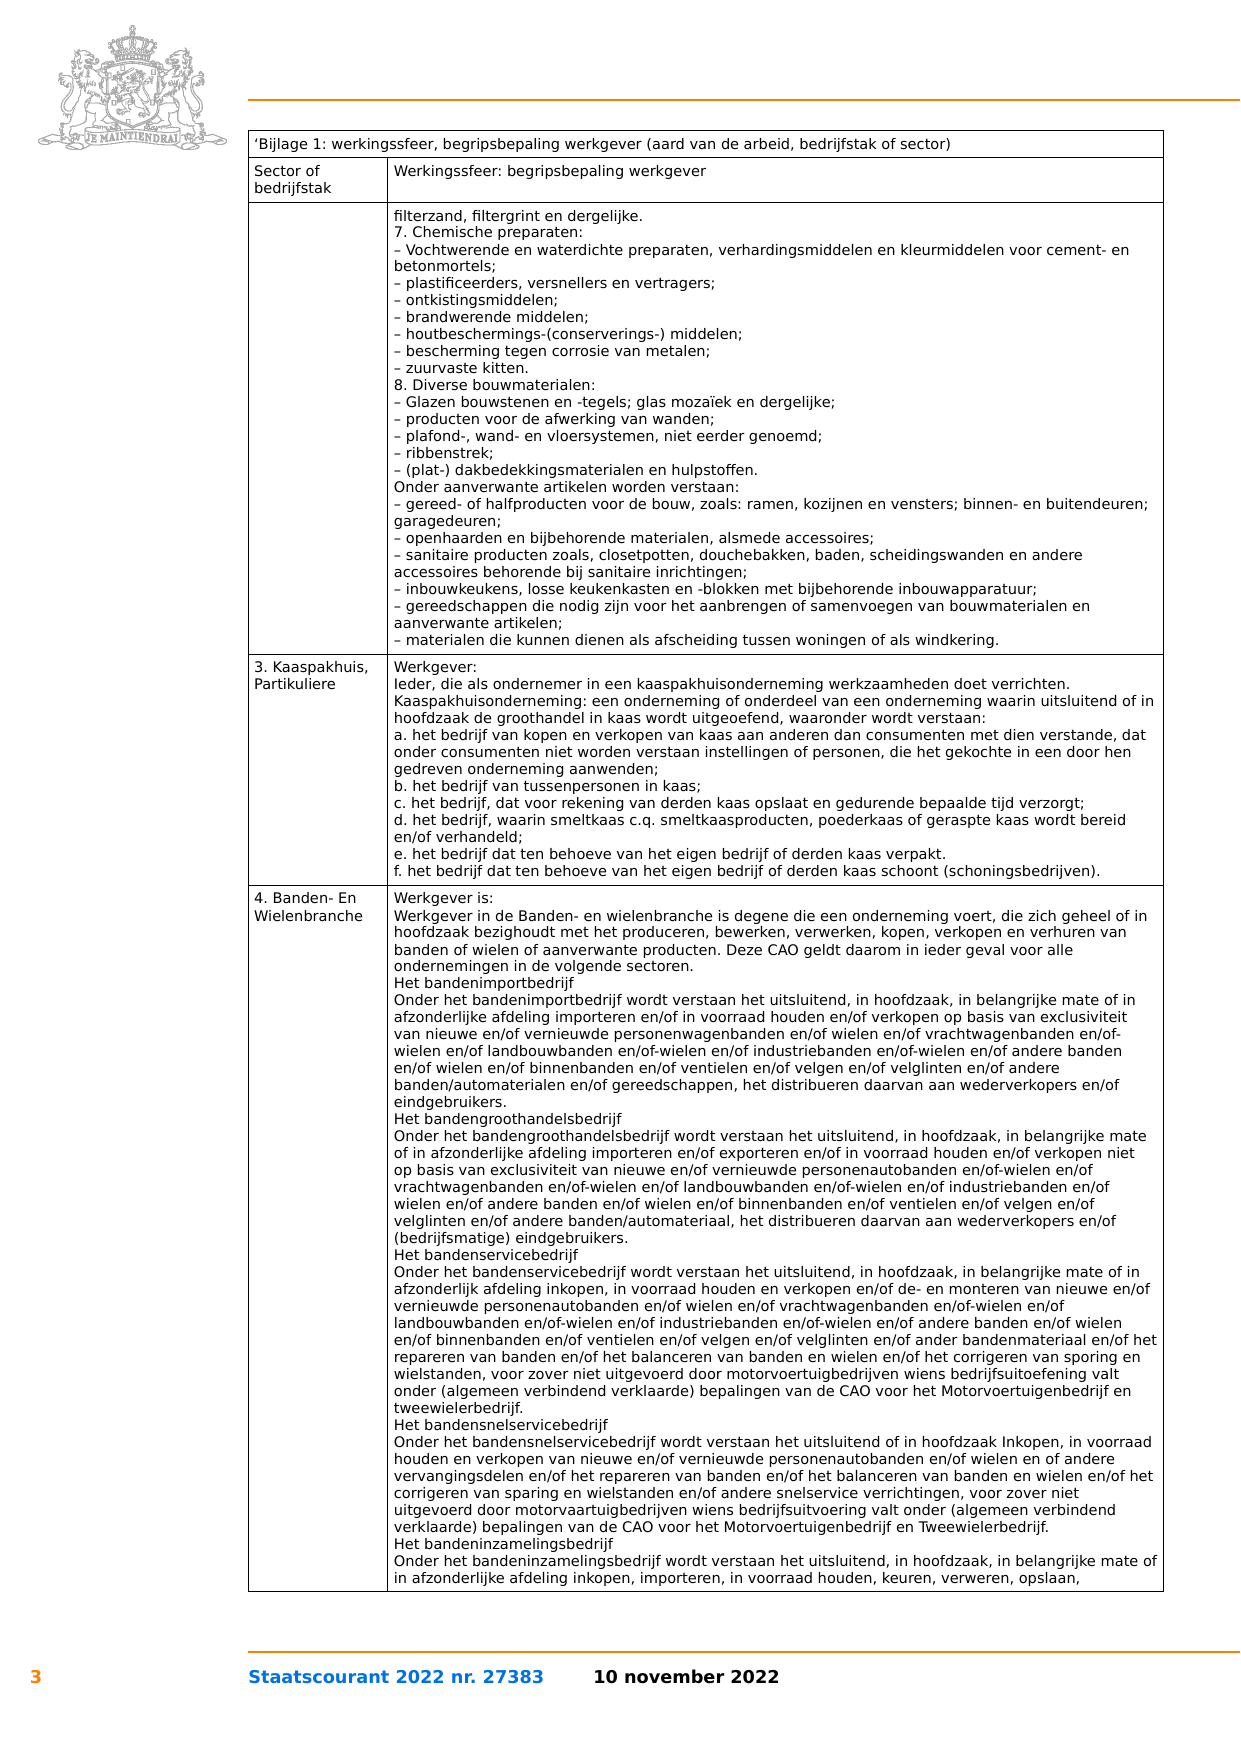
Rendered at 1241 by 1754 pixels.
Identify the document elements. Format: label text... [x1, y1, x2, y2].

table_header ‘Bijlage 1: werkingssfeer, begripsbepaling werkgever (aard van de arbeid, bedrijfstak of sector) [249, 131, 1163, 157]
table_cell Werkgever is: Werkgever in de Banden- en wielenbranche is degene die een onderneming voert, die zich geheel of in hoofdzaak bezighoudt met het produceren, bewerken, verwerken, kopen, verkopen en verhuren van banden of wielen of aanverwante producten. Deze CAO geldt daarom in ieder geval voor alle ondernemingen in de volgende sectoren. Het bandenimportbedrijf Onder het bandenimportbedrijf wordt verstaan het uitsluitend, in hoofdzaak, in belangrijke mate of in afzonderlijke afdeling importeren en/of in voorraad houden en/of verkopen op basis van exclusiviteit van nieuwe en/of vernieuwde personenwagenbanden en/of wielen en/of vrachtwagenbanden en/of-wielen en/of landbouwbanden en/of-wielen en/of industriebanden en/of-wielen en/of andere banden en/of wielen en/of binnenbanden en/of ventielen en/of velgen en/of velglinten en/of andere banden/automaterialen en/of gereedschappen, het distribueren daarvan aan wederverkopers en/of eindgebruikers. Het bandengroothandelsbedrijf Onder het bandengroothandelsbedrijf wordt verstaan het uitsluitend, in hoofdzaak, in belangrijke mate of in afzonderlijke afdeling importeren en/of exporteren en/of in voorraad houden en/of verkopen niet op basis van exclusiviteit van nieuwe en/of vernieuwde personenautobanden en/of-wielen en/of vrachtwagenbanden en/of-wielen en/of landbouwbanden en/of-wielen en/of industriebanden en/of wielen en/of andere banden en/of wielen en/of binnenbanden en/of ventielen en/of velgen en/of velglinten en/of andere banden/automateriaal, het distribueren daarvan aan wederverkopers en/of (bedrijfsmatige) eindgebruikers. Het bandenservicebedrijf Onder het bandenservicebedrijf wordt verstaan het uitsluitend, in hoofdzaak, in belangrijke mate of in afzonderlijk afdeling inkopen, in voorraad houden en verkopen en/of de- en monteren van nieuwe en/of vernieuwde personenautobanden en/of wielen en/of vrachtwagenbanden en/of-wielen en/of landbouwbanden en/of-wielen en/of industriebanden en/of-wielen en/of andere banden en/of wielen en/of binnenbanden en/of ventielen en/of velgen en/of velglinten en/of ander bandenmateriaal en/of het repareren van banden en/of het balanceren van banden en wielen en/of het corrigeren van sporing en wielstanden, voor zover niet uitgevoerd door motorvoertuigbedrijven wiens bedrijfsuitoefening valt onder (algemeen verbindend verklaarde) bepalingen van de CAO voor het Motorvoertuigenbedrijf en tweewielerbedrijf. Het bandensnelservicebedrijf Onder het bandensnelservicebedrijf wordt verstaan het uitsluitend of in hoofdzaak Inkopen, in voorraad houden en verkopen van nieuwe en/of vernieuwde personenautobanden en/of wielen en of andere vervangingsdelen en/of het repareren van banden en/of het balanceren van banden en wielen en/of het corrigeren van sparing en wielstanden en/of andere snelservice verrichtingen, voor zover niet uitgevoerd door motorvaartuigbedrijven wiens bedrijfsuitvoering valt onder (algemeen verbindend verklaarde) bepalingen van de CAO voor het Motorvoertuigenbedrijf en Tweewielerbedrijf. Het bandeninzamelingsbedrijf Onder het bandeninzamelingsbedrijf wordt verstaan het uitsluitend, in hoofdzaak, in belangrijke mate of in afzonderlijke afdeling inkopen, importeren, in voorraad houden, keuren, verweren, opslaan, [388, 886, 1163, 1591]
table_cell 4. Banden- En Wielenbranche [249, 886, 387, 1591]
table_cell [249, 203, 387, 224]
table_cell Sector of bedrijfstak [249, 158, 387, 202]
table_cell Werkingssfeer: begripsbepaling werkgever [388, 158, 1163, 202]
table_cell Werkgever: Ieder, die als ondernemer in een kaaspakhuisonderneming werkzaamheden doet verrichten. Kaaspakhuisonderneming: een onderneming of onderdeel van een onderneming waarin uitsluitend of in hoofdzaak de groothandel in kaas wordt uitgeoefend, waaronder wordt verstaan: a. het bedrijf van kopen en verkopen van kaas aan anderen dan consumenten met dien verstande, dat onder consumenten niet worden verstaan instellingen of personen, die het gekochte in een door hen gedreven onderneming aanwenden; b. het bedrijf van tussenpersonen in kaas; c. het bedrijf, dat voor rekening van derden kaas opslaat en gedurende bepaalde tijd verzorgt; d. het bedrijf, waarin smeltkaas c.q. smeltkaasproducten, poederkaas of geraspte kaas wordt bereid en/of verhandeld; e. het bedrijf dat ten behoeve van het eigen bedrijf of derden kaas verpakt. f. het bedrijf dat ten behoeve van het eigen bedrijf of derden kaas schoont (schoningsbedrijven). [388, 655, 1163, 885]
table_cell [249, 224, 387, 653]
table_cell 7. Chemische preparaten: – Vochtwerende en waterdichte preparaten, verhardingsmiddelen en kleurmiddelen voor cement- en betonmortels; – plastificeerders, versnellers en vertragers; – ontkistingsmiddelen; – brandwerende middelen; – houtbeschermings-(conserverings-) middelen; – bescherming tegen corrosie van metalen; – zuurvaste kitten. 8. Diverse bouwmaterialen: – Glazen bouwstenen en -tegels; glas mozaïek en dergelijke; – producten voor de afwerking van wanden; – plafond-, wand- en vloersystemen, niet eerder genoemd; – ribbenstrek; – (plat-) dakbedekkingsmaterialen en hulpstoffen. Onder aanverwante artikelen worden verstaan: – gereed- of halfproducten voor de bouw, zoals: ramen, kozijnen en vensters; binnen- en buitendeuren; garagedeuren; – openhaarden en bijbehorende materialen, alsmede accessoires; – sanitaire producten zoals, closetpotten, douchebakken, baden, scheidingswanden en andere accessoires behorende bij sanitaire inrichtingen; – inbouwkeukens, losse keukenkasten en -blokken met bijbehorende inbouwapparatuur; – gereedschappen die nodig zijn voor het aanbrengen of samenvoegen van bouwmaterialen en aanverwante artikelen; – materialen die kunnen dienen als afscheiding tussen woningen of als windkering. [388, 224, 1163, 653]
table_cell filterzand, filtergrint en dergelijke. [388, 203, 1163, 224]
table_cell 3. Kaaspakhuis, Partikuliere [249, 655, 387, 885]
picture [38, 25, 227, 150]
